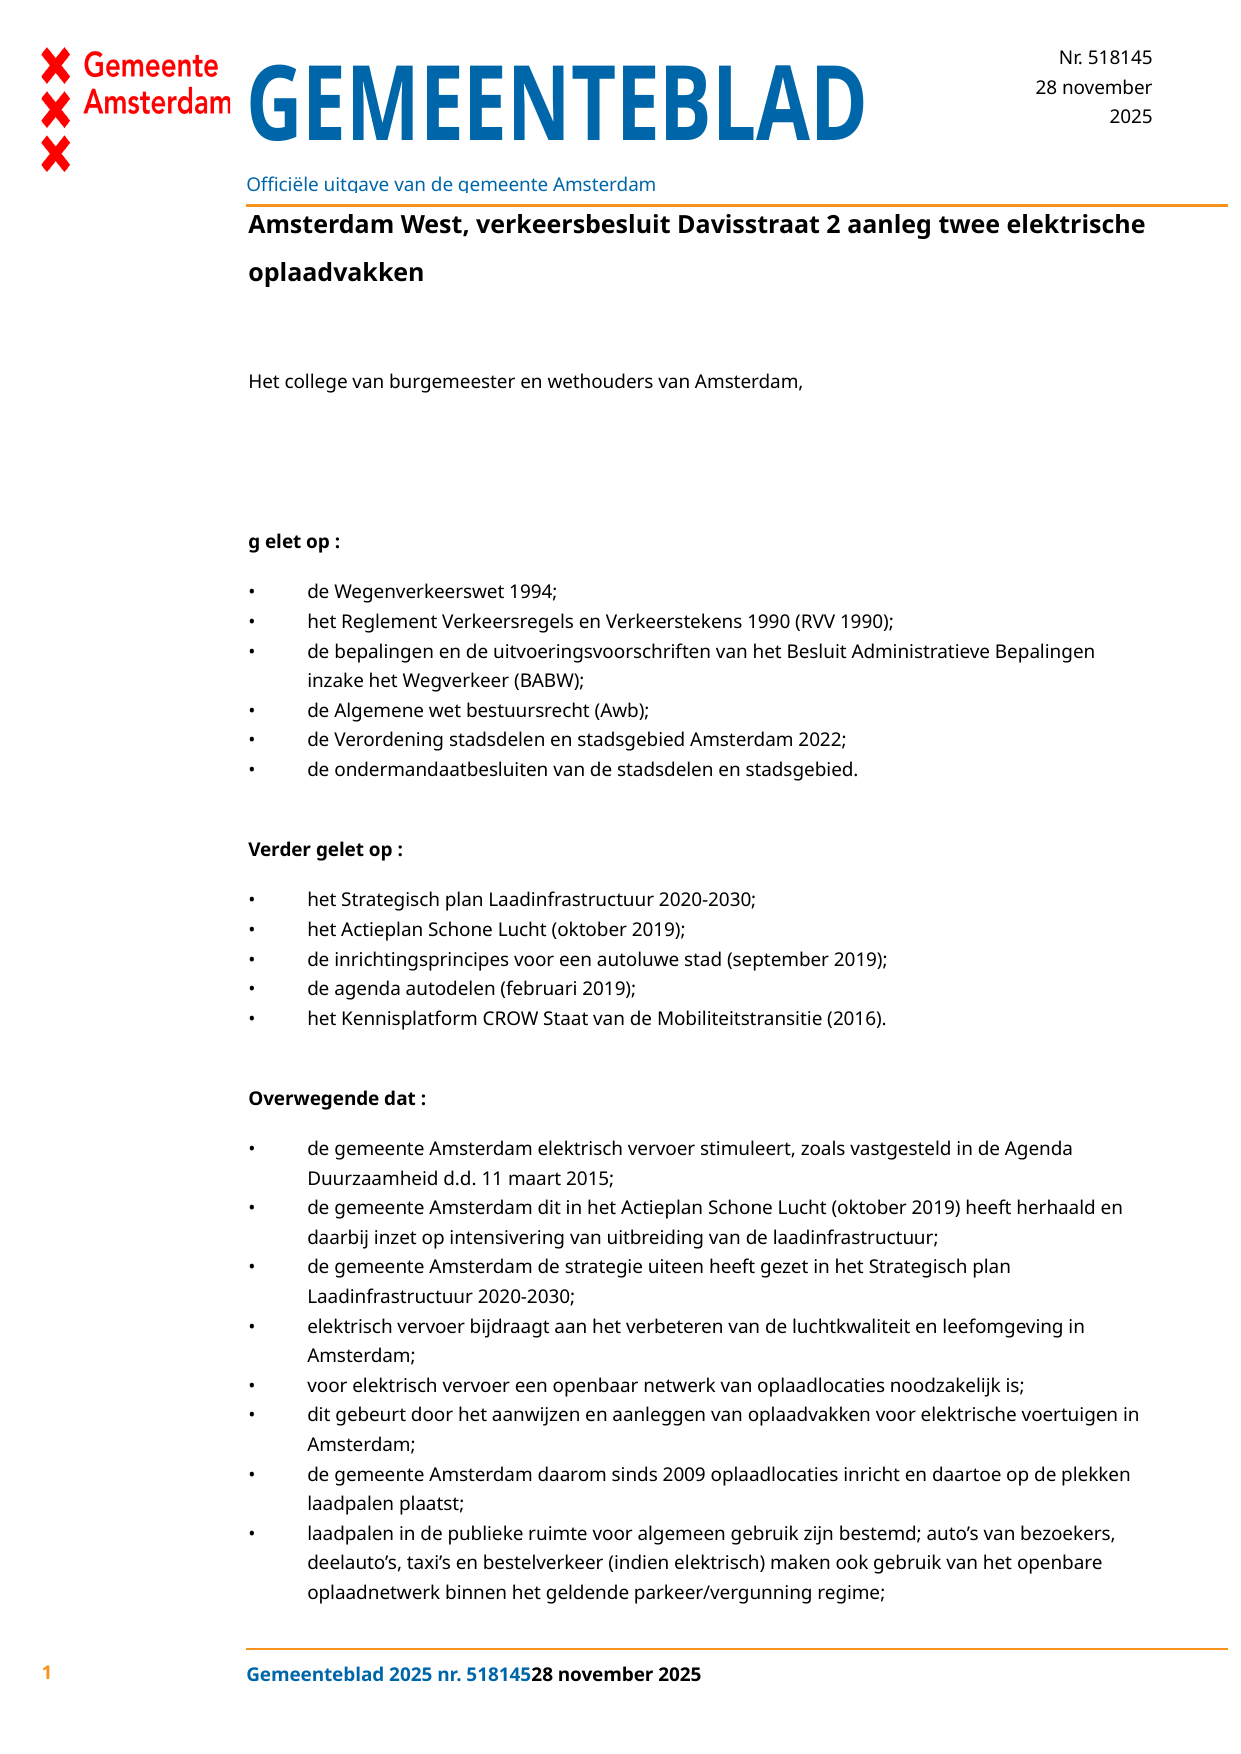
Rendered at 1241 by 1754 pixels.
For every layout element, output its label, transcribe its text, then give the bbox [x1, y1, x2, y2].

list het Actieplan Schone Lucht (oktober 2019); [248, 916, 1152, 942]
list voor elektrisch vervoer een openbaar netwerk van oplaadlocaties noodzakelijk is; [248, 1372, 1152, 1398]
list elektrisch vervoer bijdraagt aan het verbeteren van de luchtkwaliteit en leefomgeving in Amsterdam; [248, 1313, 1152, 1368]
text Het college van burgemeester en wethouders van Amsterdam, [248, 368, 1152, 394]
text Verder gelet op : [248, 836, 1152, 862]
list de Verordening stadsdelen en stadsgebied Amsterdam 2022; [248, 727, 1152, 752]
list de gemeente Amsterdam elektrisch vervoer stimuleert, zoals vastgesteld in de Agenda Duurzaamheid d.d. 11 maart 2015; [248, 1135, 1152, 1191]
list de agenda autodelen (februari 2019); [248, 975, 1152, 1001]
list de inrichtingsprincipes voor een autoluwe stad (september 2019); [248, 946, 1152, 971]
list de gemeente Amsterdam dit in het Actieplan Schone Lucht (oktober 2019) heeft herhaald en daarbij inzet op intensivering van uitbreiding van de laadinfrastructuur; [248, 1194, 1152, 1250]
text Amsterdam West, verkeersbesluit Davisstraat 2 aanleg twee elektrische oplaadvakken [248, 207, 1152, 288]
list de Algemene wet bestuursrecht (Awb); [248, 697, 1152, 723]
list de Wegenverkeerswet 1994; [248, 579, 1152, 604]
list het Kennisplatform CROW Staat van de Mobiliteitstransitie (2016). [248, 1005, 1152, 1031]
list de bepalingen en de uitvoeringsvoorschriften van het Besluit Administratieve Bepalingen inzake het Wegverkeer (BABW); [248, 638, 1152, 693]
text g elet op : [248, 528, 1152, 554]
list de gemeente Amsterdam de strategie uiteen heeft gezet in het Strategisch plan Laadinfrastructuur 2020-2030; [248, 1254, 1152, 1309]
list laadpalen in de publieke ruimte voor algemeen gebruik zijn bestemd; auto’s van bezoekers, deelauto’s, taxi’s en bestelverkeer (indien elektrisch) maken ook gebruik van het openbare oplaadnetwerk binnen het geldende parkeer/vergunning regime; [248, 1520, 1152, 1605]
list het Strategisch plan Laadinfrastructuur 2020-2030; [248, 887, 1152, 912]
list de gemeente Amsterdam daarom sinds 2009 oplaadlocaties inricht en daartoe op de plekken laadpalen plaatst; [248, 1461, 1152, 1516]
picture [41, 47, 231, 172]
list het Reglement Verkeersregels en Verkeerstekens 1990 (RVV 1990); [248, 608, 1152, 634]
text Overwegende dat : [248, 1085, 1152, 1111]
list de ondermandaatbesluiten van de stadsdelen en stadsgebied. [248, 756, 1152, 782]
list dit gebeurt door het aanwijzen en aanleggen van oplaadvakken voor elektrische voertuigen in Amsterdam; [248, 1402, 1152, 1457]
